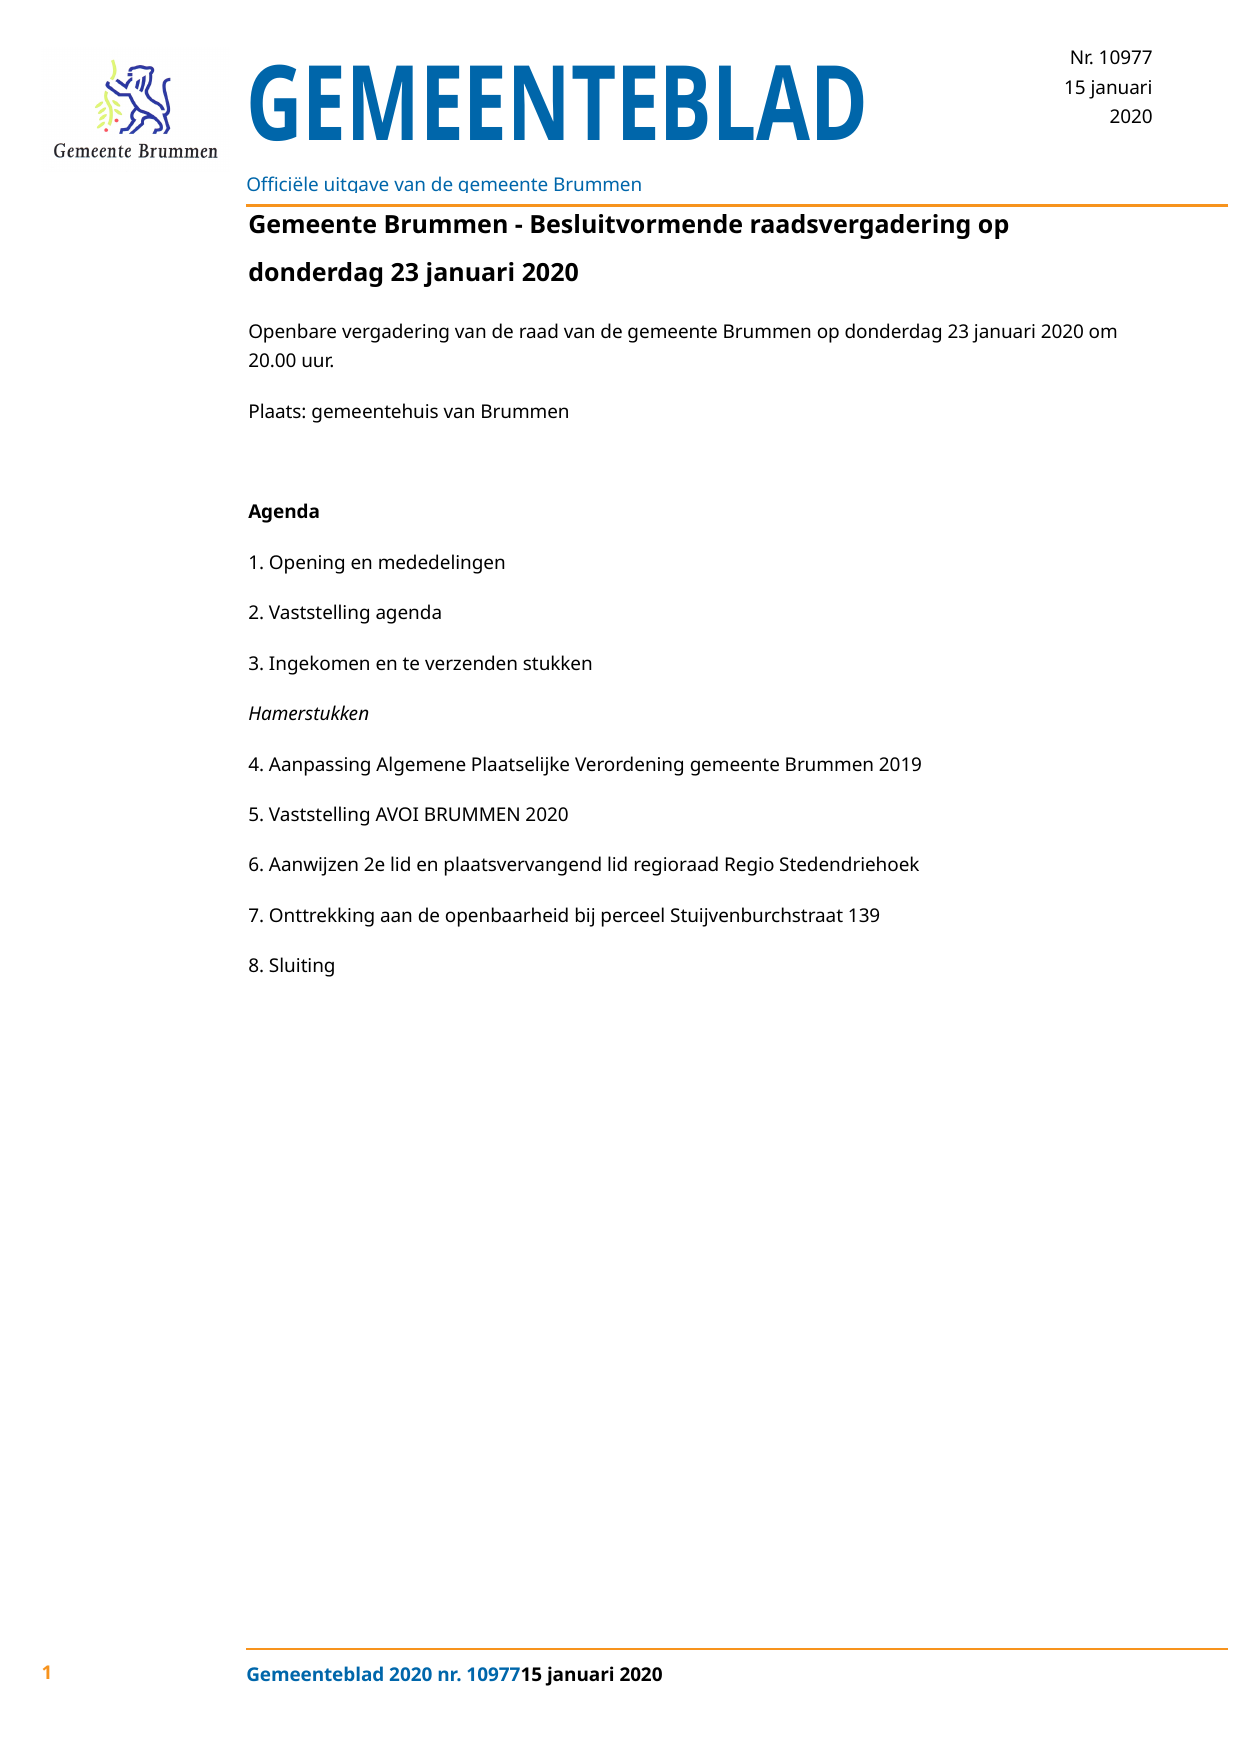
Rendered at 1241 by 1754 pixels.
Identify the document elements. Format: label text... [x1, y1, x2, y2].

text 1. Opening en mededelingen [248, 549, 1152, 575]
text 7. Onttrekking aan de openbaarheid bij perceel Stuijvenburchstraat 139 [248, 902, 1152, 928]
text Agenda [248, 499, 1152, 524]
text 5. Vaststelling AVOI BRUMMEN 2020 [248, 801, 1152, 827]
text Gemeente Brummen - Besluitvormende raadsvergadering op donderdag 23 januari 2020 [248, 207, 1152, 288]
text 3. Ingekomen en te verzenden stukken [248, 650, 1152, 676]
text 6. Aanwijzen 2e lid en plaatsvervangend lid regioraad Regio Stedendriehoek [248, 852, 1152, 877]
text 2. Vaststelling agenda [248, 599, 1152, 625]
text Hamerstukken [248, 700, 1152, 726]
text 8. Sluiting [248, 952, 1152, 978]
text 4. Aanpassing Algemene Plaatselijke Verordening gemeente Brummen 2019 [248, 751, 1152, 777]
picture [41, 47, 231, 172]
text Plaats: gemeentehuis van Brummen [248, 398, 1152, 424]
text Openbare vergadering van de raad van de gemeente Brummen op donderdag 23 januari 2020 om 20.00 uur. [248, 318, 1152, 373]
